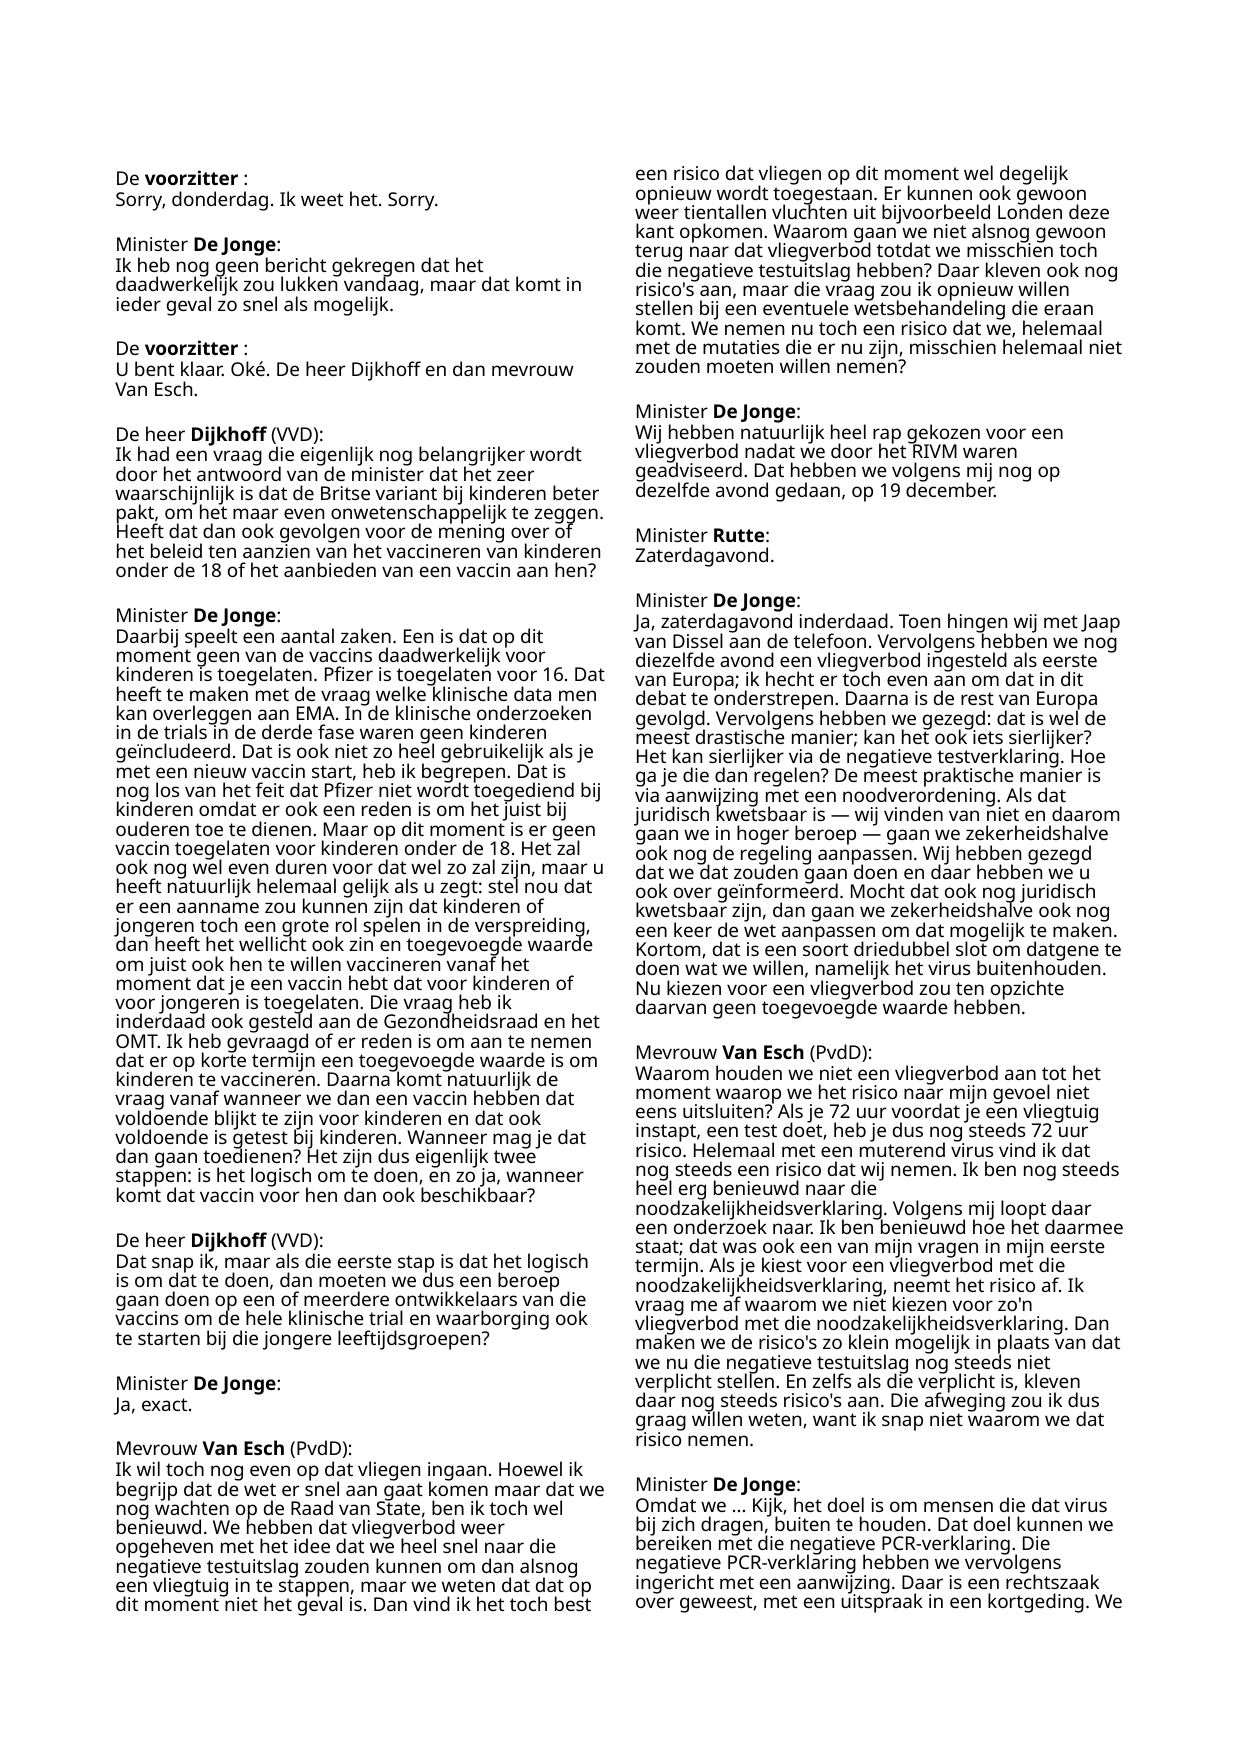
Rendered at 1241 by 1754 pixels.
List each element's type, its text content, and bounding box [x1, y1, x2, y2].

text Sorry, donderdag. Ik weet het. Sorry. [115, 191, 605, 210]
text Ik heb nog geen bericht gekregen dat het daadwerkelijk zou lukken vandaag, maar dat komt in ieder geval zo snel als mogelijk. [115, 257, 605, 315]
text een risico dat vliegen op dit moment wel degelijk opnieuw wordt toegestaan. Er kunnen ook gewoon weer tientallen vluchten uit bijvoorbeeld Londen deze kant opkomen. Waarom gaan we niet alsnog gewoon terug naar dat vliegverbod totdat we misschien toch die negatieve testuitslag hebben? Daar kleven ook nog risico's aan, maar die vraag zou ik opnieuw willen stellen bij een eventuele wetsbehandeling die eraan komt. We nemen nu toch een risico dat we, helemaal met de mutaties die er nu zijn, misschien helemaal niet zouden moeten willen nemen? [635, 165, 1125, 377]
text Minister Rutte: [635, 522, 1125, 547]
text Minister De Jonge: [115, 231, 605, 257]
text Minister De Jonge: [115, 1370, 605, 1396]
text Mevrouw Van Esch (PvdD): [635, 1039, 1125, 1064]
text Omdat we … Kijk, het doel is om mensen die dat virus bij zich dragen, buiten te houden. Dat doel kunnen we bereiken met die negatieve PCR-verklaring. Die negatieve PCR-verklaring hebben we vervolgens ingericht met een aanwijzing. Daar is een rechtszaak over geweest, met een uitspraak in een kortgeding. We [635, 1497, 1125, 1612]
text U bent klaar. Oké. De heer Dijkhoff en dan mevrouw Van Esch. [115, 361, 605, 400]
text Ik had een vraag die eigenlijk nog belangrijker wordt door het antwoord van de minister dat het zeer waarschijnlijk is dat de Britse variant bij kinderen beter pakt, om het maar even onwetenschappelijk te zeggen. Heeft dat dan ook gevolgen voor de mening over of het beleid ten aanzien van het vaccineren van kinderen onder de 18 of het aanbieden van een vaccin aan hen? [115, 446, 605, 581]
text Minister De Jonge: [115, 602, 605, 628]
text Wij hebben natuurlijk heel rap gekozen voor een vliegverbod nadat we door het RIVM waren geadviseerd. Dat hebben we volgens mij nog op dezelfde avond gedaan, op 19 december. [635, 424, 1125, 501]
text Ik wil toch nog even op dat vliegen ingaan. Hoewel ik begrijp dat de wet er snel aan gaat komen maar dat we nog wachten op de Raad van State, ben ik toch wel benieuwd. We hebben dat vliegverbod weer opgeheven met het idee dat we heel snel naar die negatieve testuitslag zouden kunnen om dan alsnog een vliegtuig in te stappen, maar we weten dat dat op dit moment niet het geval is. Dan vind ik het toch best [115, 1461, 605, 1616]
text Ja, exact. [115, 1396, 605, 1415]
text Minister De Jonge: [635, 398, 1125, 424]
text Waarom houden we niet een vliegverbod aan tot het moment waarop we het risico naar mijn gevoel niet eens uitsluiten? Als je 72 uur voordat je een vliegtuig instapt, een test doet, heb je dus nog steeds 72 uur risico. Helemaal met een muterend virus vind ik dat nog steeds een risico dat wij nemen. Ik ben nog steeds heel erg benieuwd naar die noodzakelijkheidsverklaring. Volgens mij loopt daar een onderzoek naar. Ik ben benieuwd hoe het daarmee staat; dat was ook een van mijn vragen in mijn eerste termijn. Als je kiest voor een vliegverbod met die noodzakelijkheidsverklaring, neemt het risico af. Ik vraag me af waarom we niet kiezen voor zo'n vliegverbod met die noodzakelijkheidsverklaring. Dan maken we de risico's zo klein mogelijk in plaats van dat we nu die negatieve testuitslag nog steeds niet verplicht stellen. En zelfs als die verplicht is, kleven daar nog steeds risico's aan. Die afweging zou ik dus graag willen weten, want ik snap niet waarom we dat risico nemen. [635, 1064, 1125, 1450]
text Daarbij speelt een aantal zaken. Een is dat op dit moment geen van de vaccins daadwerkelijk voor kinderen is toegelaten. Pfizer is toegelaten voor 16. Dat heeft te maken met de vraag welke klinische data men kan overleggen aan EMA. In de klinische onderzoeken in de trials in de derde fase waren geen kinderen geïncludeerd. Dat is ook niet zo heel gebruikelijk als je met een nieuw vaccin start, heb ik begrepen. Dat is nog los van het feit dat Pfizer niet wordt toegediend bij kinderen omdat er ook een reden is om het juist bij ouderen toe te dienen. Maar op dit moment is er geen vaccin toegelaten voor kinderen onder de 18. Het zal ook nog wel even duren voor dat wel zo zal zijn, maar u heeft natuurlijk helemaal gelijk als u zegt: stel nou dat er een aanname zou kunnen zijn dat kinderen of jongeren toch een grote rol spelen in de verspreiding, dan heeft het wellicht ook zin en toegevoegde waarde om juist ook hen te willen vaccineren vanaf het moment dat je een vaccin hebt dat voor kinderen of voor jongeren is toegelaten. Die vraag heb ik inderdaad ook gesteld aan de Gezondheidsraad en het OMT. Ik heb gevraagd of er reden is om aan te nemen dat er op korte termijn een toegevoegde waarde is om kinderen te vaccineren. Daarna komt natuurlijk de vraag vanaf wanneer we dan een vaccin hebben dat voldoende blijkt te zijn voor kinderen en dat ook voldoende is getest bij kinderen. Wanneer mag je dat dan gaan toedienen? Het zijn dus eigenlijk twee stappen: is het logisch om te doen, en zo ja, wanneer komt dat vaccin voor hen dan ook beschikbaar? [115, 628, 605, 1206]
text De voorzitter : [115, 165, 605, 191]
text De heer Dijkhoff (VVD): [115, 421, 605, 446]
text Zaterdagavond. [635, 547, 1125, 567]
text Minister De Jonge: [635, 588, 1125, 613]
text De voorzitter : [115, 336, 605, 361]
text Dat snap ik, maar als die eerste stap is dat het logisch is om dat te doen, dan moeten we dus een beroep gaan doen op een of meerdere ontwikkelaars van die vaccins om de hele klinische trial en waarborging ook te starten bij die jongere leeftijdsgroepen? [115, 1253, 605, 1349]
text De heer Dijkhoff (VVD): [115, 1227, 605, 1253]
text Mevrouw Van Esch (PvdD): [115, 1436, 605, 1461]
text Minister De Jonge: [635, 1471, 1125, 1497]
text Ja, zaterdagavond inderdaad. Toen hingen wij met Jaap van Dissel aan de telefoon. Vervolgens hebben we nog diezelfde avond een vliegverbod ingesteld als eerste van Europa; ik hecht er toch even aan om dat in dit debat te onderstrepen. Daarna is de rest van Europa gevolgd. Vervolgens hebben we gezegd: dat is wel de meest drastische manier; kan het ook iets sierlijker? Het kan sierlijker via de negatieve testverklaring. Hoe ga je die dan regelen? De meest praktische manier is via aanwijzing met een noodverordening. Als dat juridisch kwetsbaar is — wij vinden van niet en daarom gaan we in hoger beroep — gaan we zekerheidshalve ook nog de regeling aanpassen. Wij hebben gezegd dat we dat zouden gaan doen en daar hebben we u ook over geïnformeerd. Mocht dat ook nog juridisch kwetsbaar zijn, dan gaan we zekerheidshalve ook nog een keer de wet aanpassen om dat mogelijk te maken. Kortom, dat is een soort driedubbel slot om datgene te doen wat we willen, namelijk het virus buitenhouden. Nu kiezen voor een vliegverbod zou ten opzichte daarvan geen toegevoegde waarde hebben. [635, 613, 1125, 1018]
